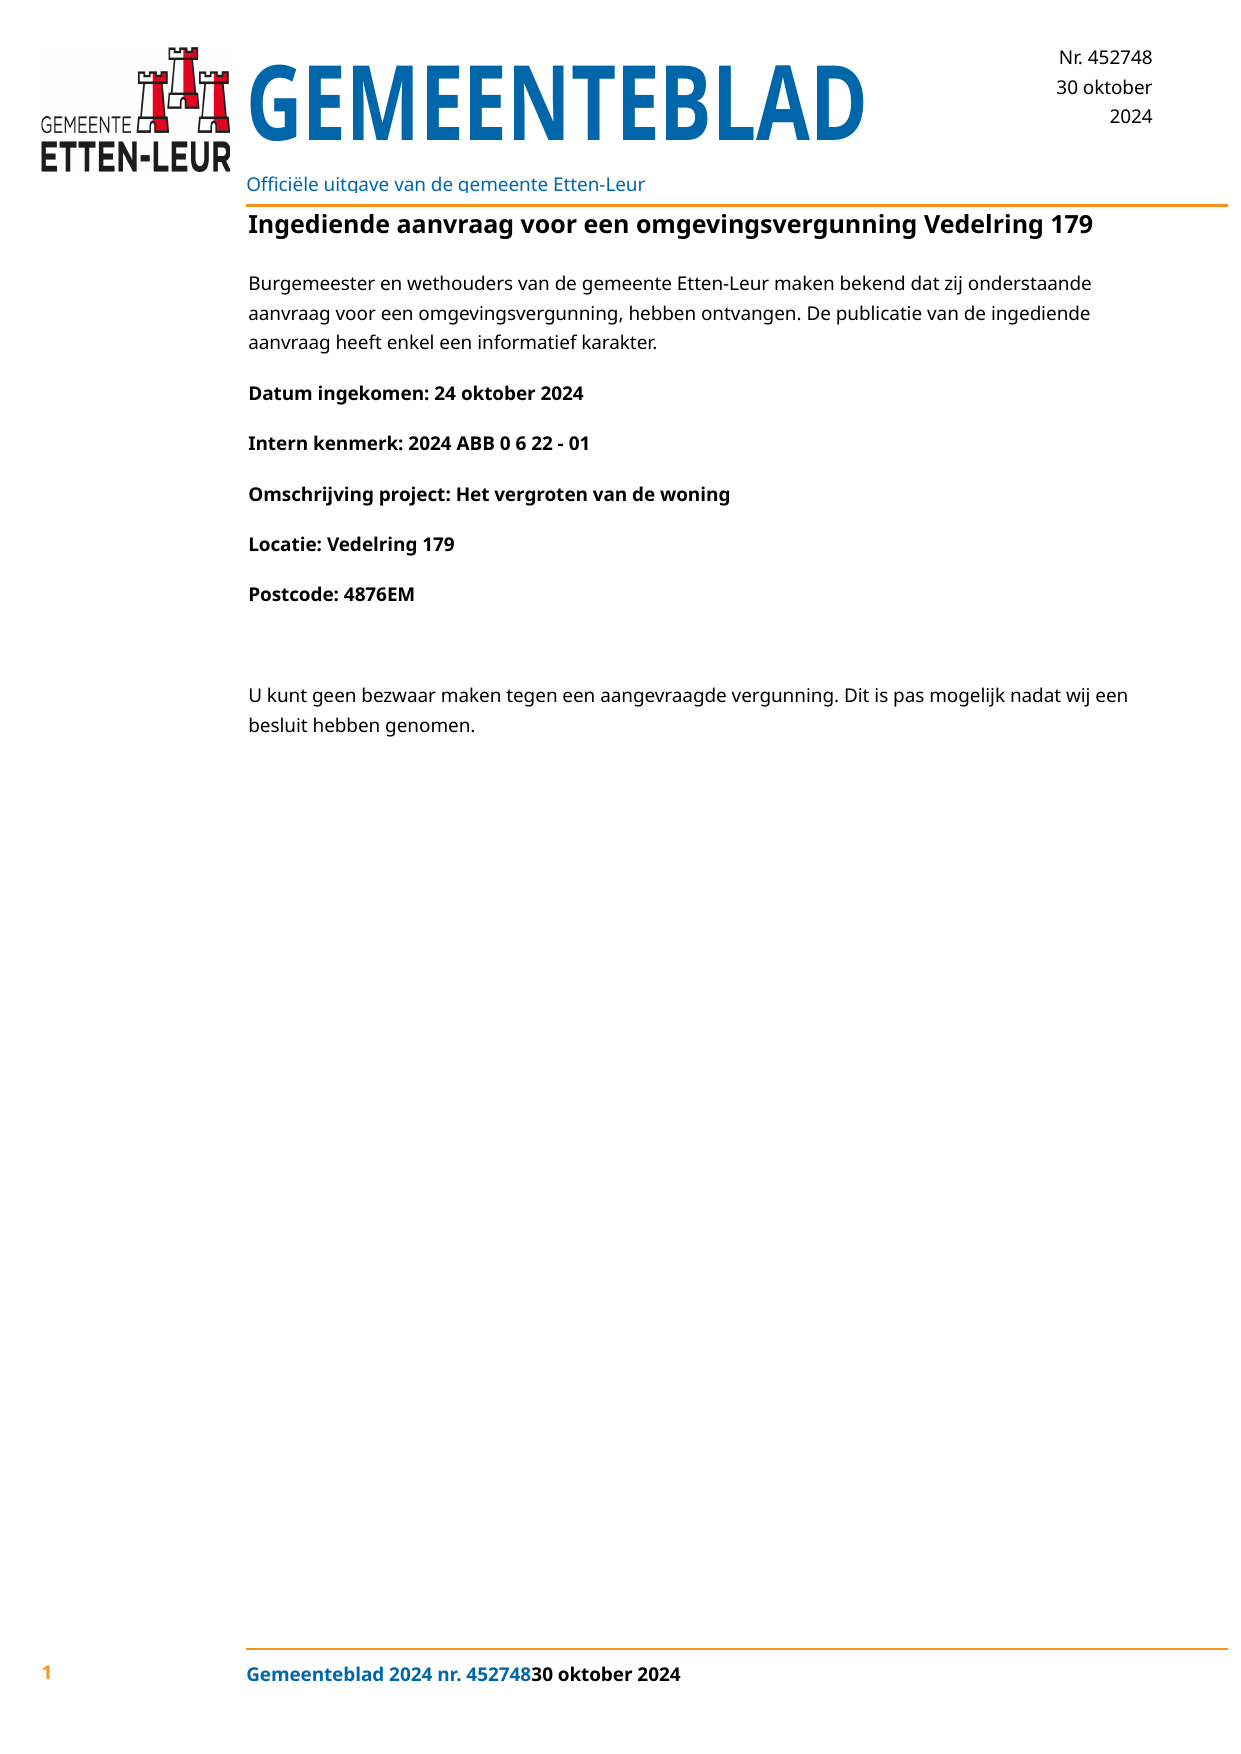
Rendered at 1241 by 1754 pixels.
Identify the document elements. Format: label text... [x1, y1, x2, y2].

text Omschrijving project: Het vergroten van de woning [248, 481, 1152, 506]
text Ingediende aanvraag voor een omgevingsvergunning Vedelring 179 [248, 207, 1152, 241]
text U kunt geen bezwaar maken tegen een aangevraagde vergunning. Dit is pas mogelijk nadat wij een besluit hebben genomen. [248, 682, 1152, 738]
text Locatie: Vedelring 179 [248, 531, 1152, 557]
text Intern kenmerk: 2024 ABB 0 6 22 - 01 [248, 430, 1152, 456]
text Burgemeester en wethouders van de gemeente Etten-Leur maken bekend dat zij onderstaande aanvraag voor een omgevingsvergunning, hebben ontvangen. De publicatie van de ingediende aanvraag heeft enkel een informatief karakter. [248, 270, 1152, 355]
text Postcode: 4876EM [248, 582, 1152, 607]
text Datum ingekomen: 24 oktober 2024 [248, 380, 1152, 406]
picture [41, 47, 231, 172]
